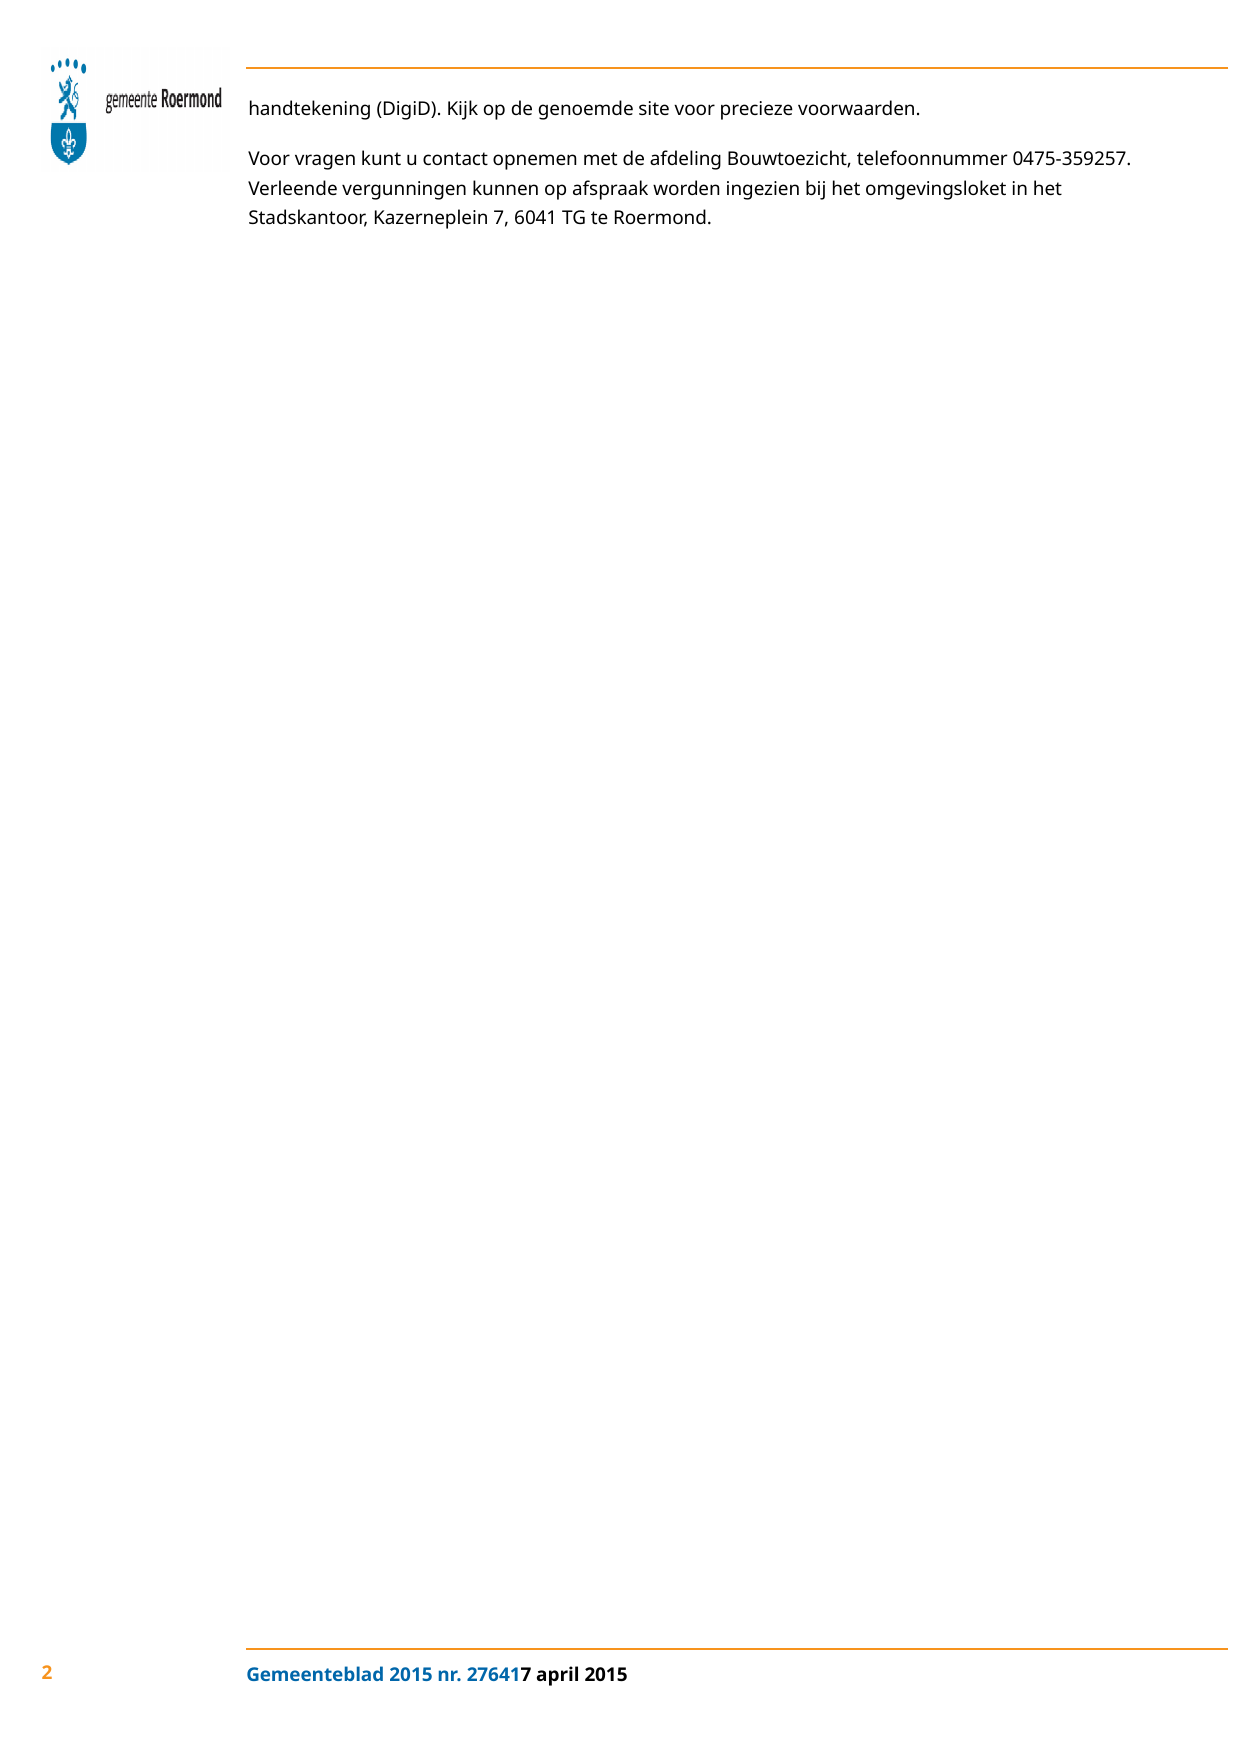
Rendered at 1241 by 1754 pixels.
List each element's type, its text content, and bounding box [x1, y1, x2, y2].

text Voor vragen kunt u contact opnemen met de afdeling Bouwtoezicht, telefoonnummer 0475-359257. Verleende vergunningen kunnen op afspraak worden ingezien bij het omgevingsloket in het Stadskantoor, Kazerneplein 7, 6041 TG te Roermond. [248, 145, 1152, 230]
picture [41, 47, 231, 172]
text handtekening (DigiD). Kijk op de genoemde site voor precieze voorwaarden. [248, 95, 1152, 121]
